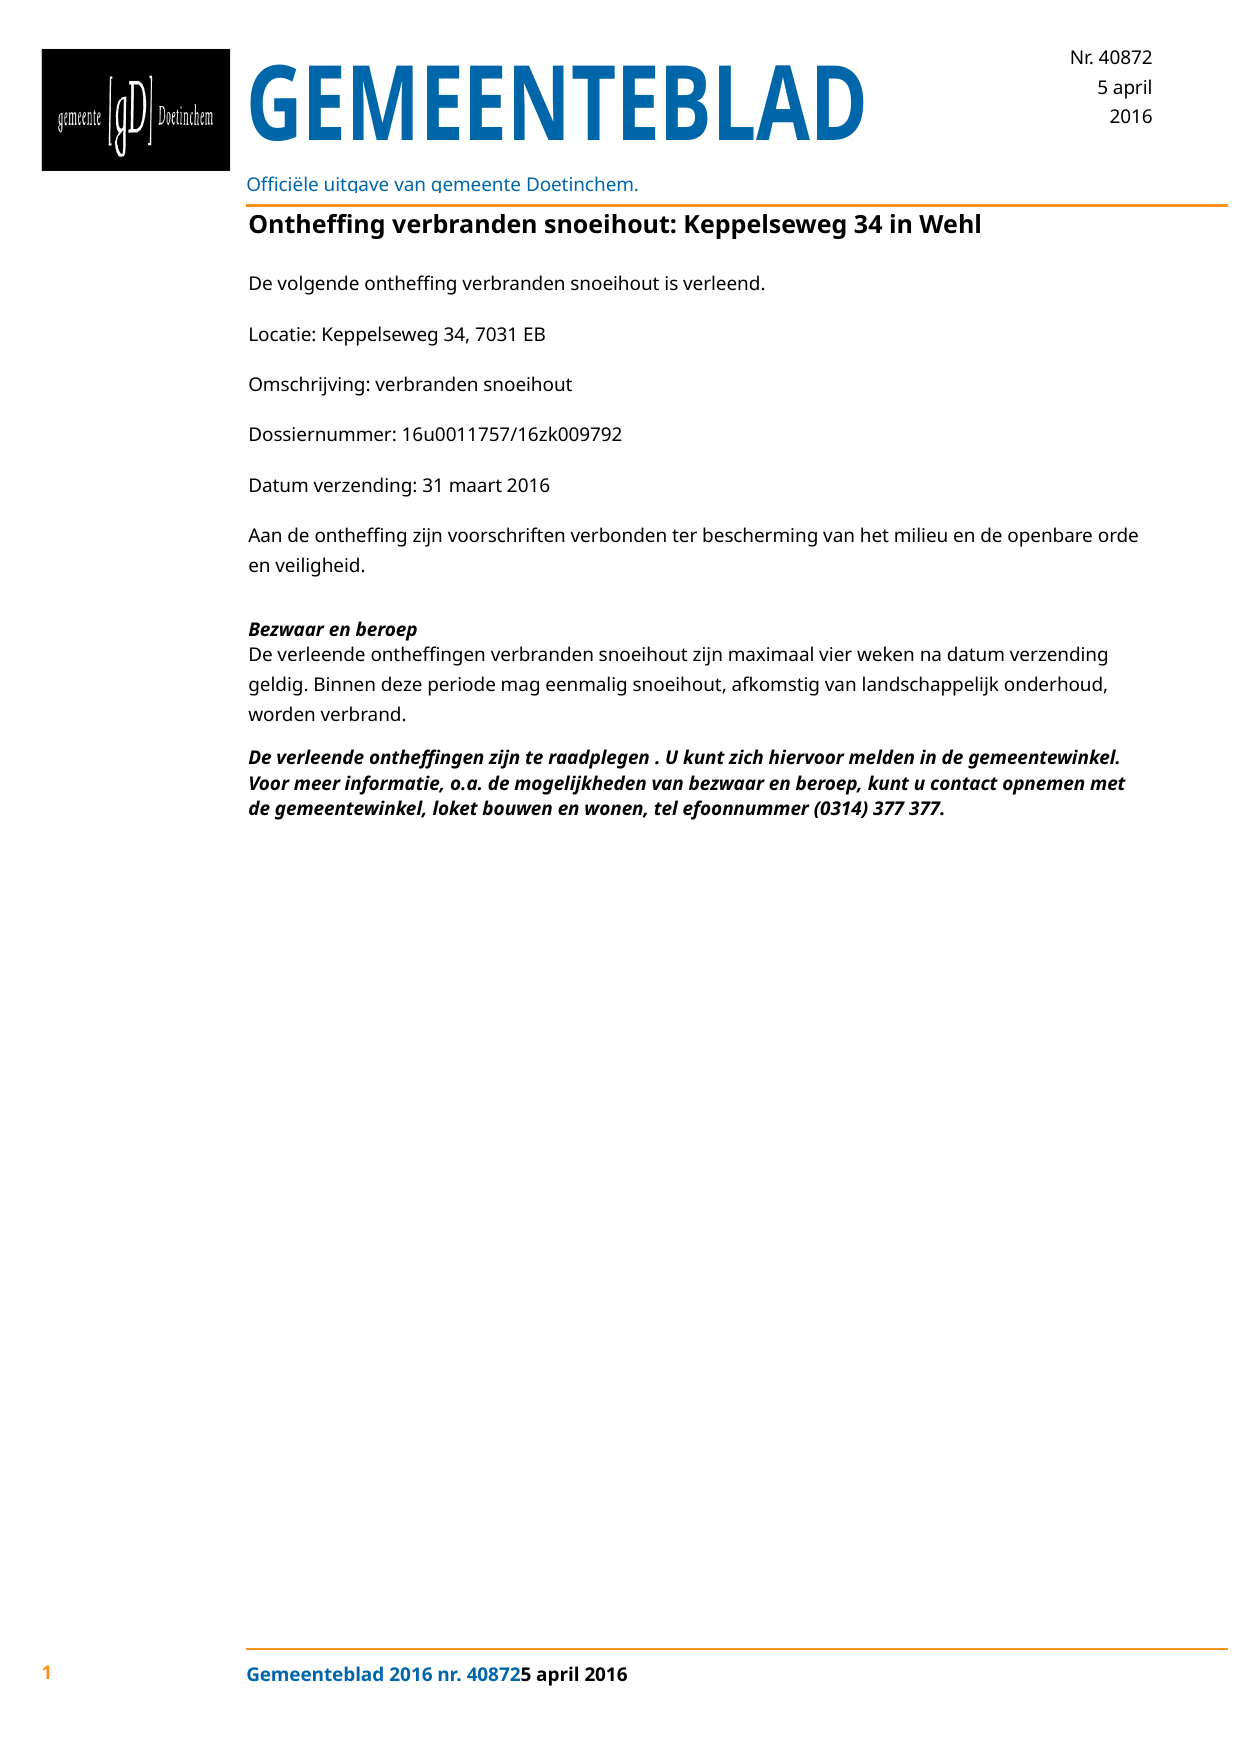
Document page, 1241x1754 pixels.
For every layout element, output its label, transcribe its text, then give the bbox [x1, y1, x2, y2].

text Omschrijving: verbranden snoeihout [248, 371, 1152, 397]
text Dossiernummer: 16u0011757/16zk009792 [248, 422, 1152, 447]
text De verleende ontheffingen verbranden snoeihout zijn maximaal vier weken na datum verzending geldig. Binnen deze periode mag eenmalig snoeihout, afkomstig van landschappelijk onderhoud, worden verbrand. [248, 642, 1152, 727]
text De volgende ontheffing verbranden snoeihout is verleend. [248, 270, 1152, 296]
text De verleende ontheffingen zijn te raadplegen . U kunt zich hiervoor melden in de gemeentewinkel. Voor meer informatie, o.a. de mogelijkheden van bezwaar en beroep, kunt u contact opnemen met de gemeentewinkel, loket bouwen en wonen, tel efoonnummer (0314) 377 377. [248, 744, 1152, 821]
text Ontheffing verbranden snoeihout: Keppelseweg 34 in Wehl [248, 207, 1152, 241]
text Aan de ontheffing zijn voorschriften verbonden ter bescherming van het milieu en de openbare orde en veiligheid. [248, 522, 1152, 578]
text Bezwaar en beroep [248, 616, 1152, 642]
picture [41, 47, 231, 172]
text Locatie: Keppelseweg 34, 7031 EB [248, 321, 1152, 346]
text Datum verzending: 31 maart 2016 [248, 472, 1152, 498]
